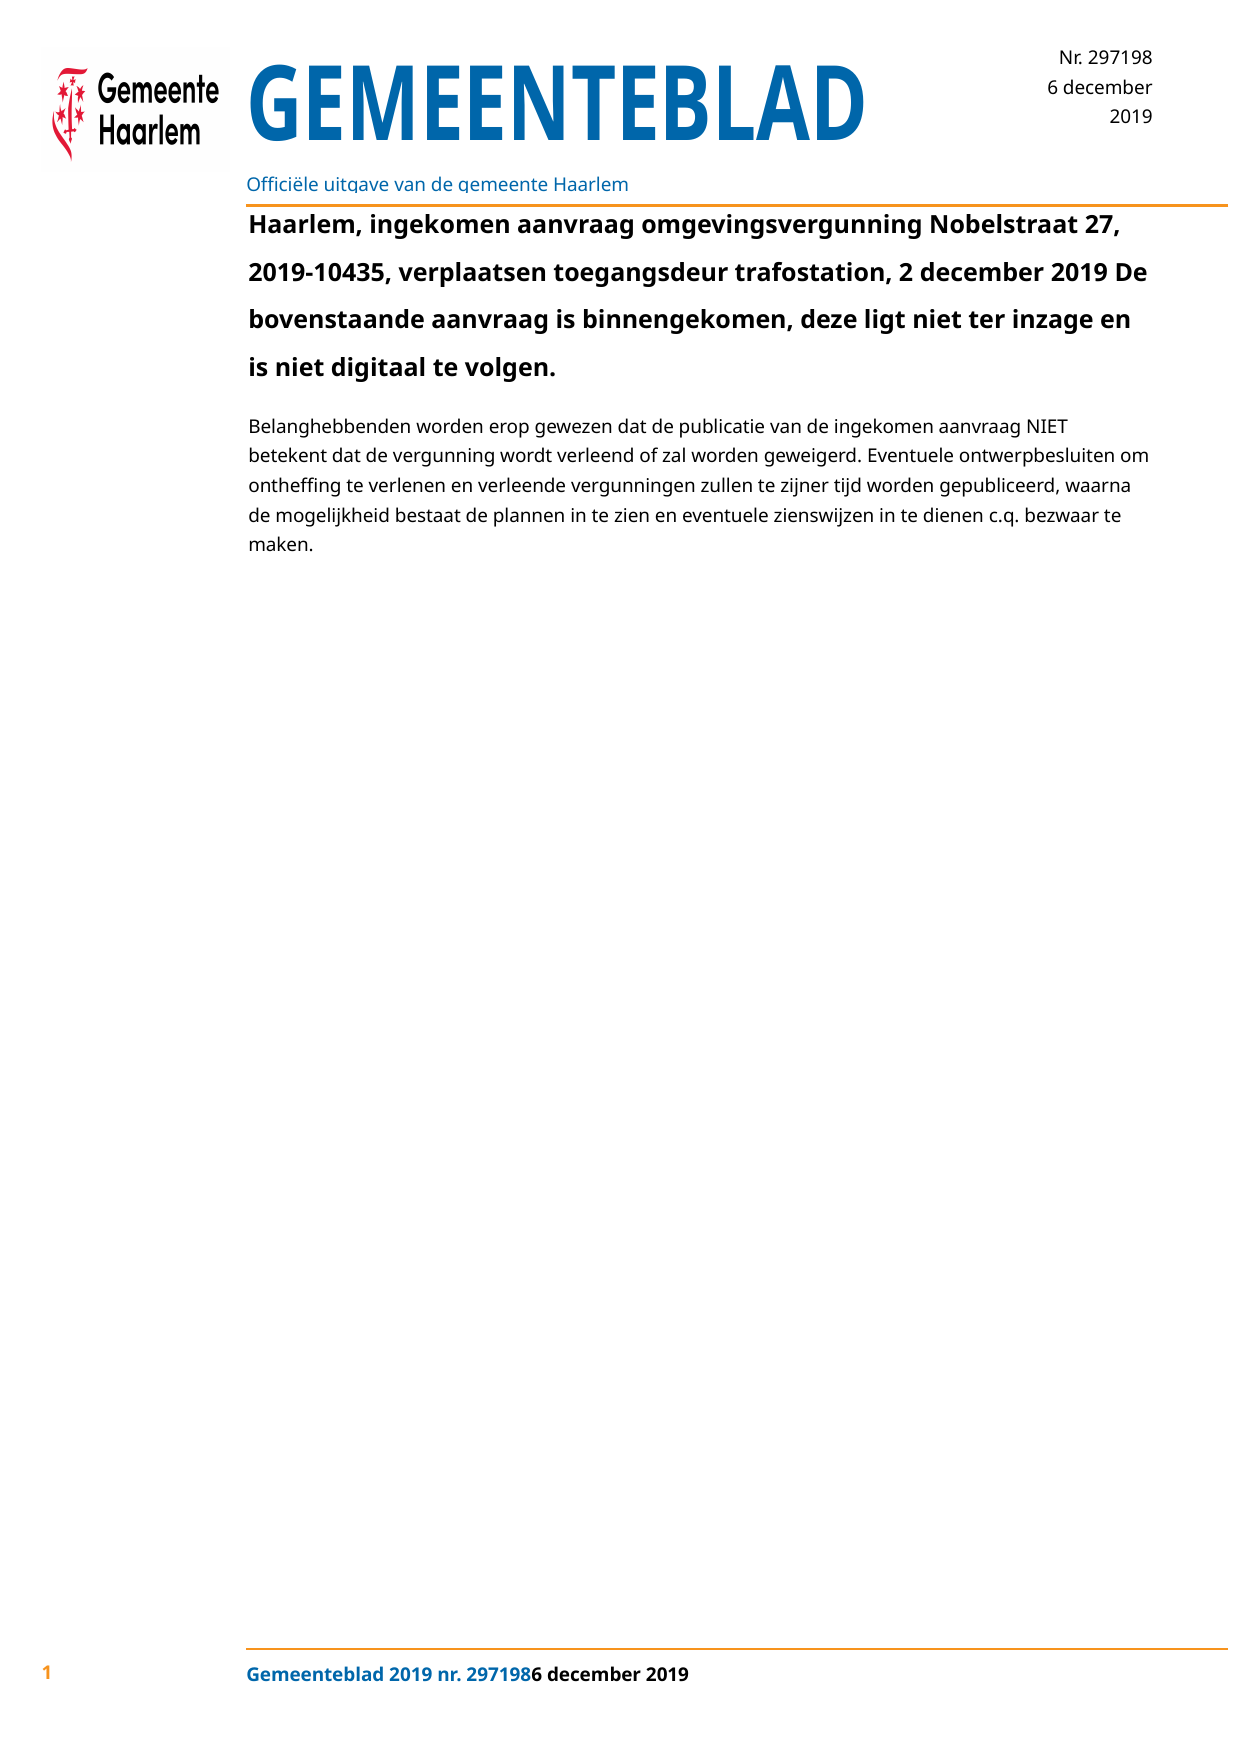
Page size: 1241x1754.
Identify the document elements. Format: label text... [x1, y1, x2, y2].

picture [41, 47, 231, 172]
text Haarlem, ingekomen aanvraag omgevingsvergunning Nobelstraat 27, 2019-10435, verplaatsen toegangsdeur trafostation, 2 december 2019 De bovenstaande aanvraag is binnengekomen, deze ligt niet ter inzage en is niet digitaal te volgen. [248, 207, 1152, 384]
text Belanghebbenden worden erop gewezen dat de publicatie van de ingekomen aanvraag NIET betekent dat de vergunning wordt verleend of zal worden geweigerd. Eventuele ontwerpbesluiten om ontheffing te verlenen en verleende vergunningen zullen te zijner tijd worden gepubliceerd, waarna de mogelijkheid bestaat de plannen in te zien en eventuele zienswijzen in te dienen c.q. bezwaar te maken. [248, 413, 1152, 557]
